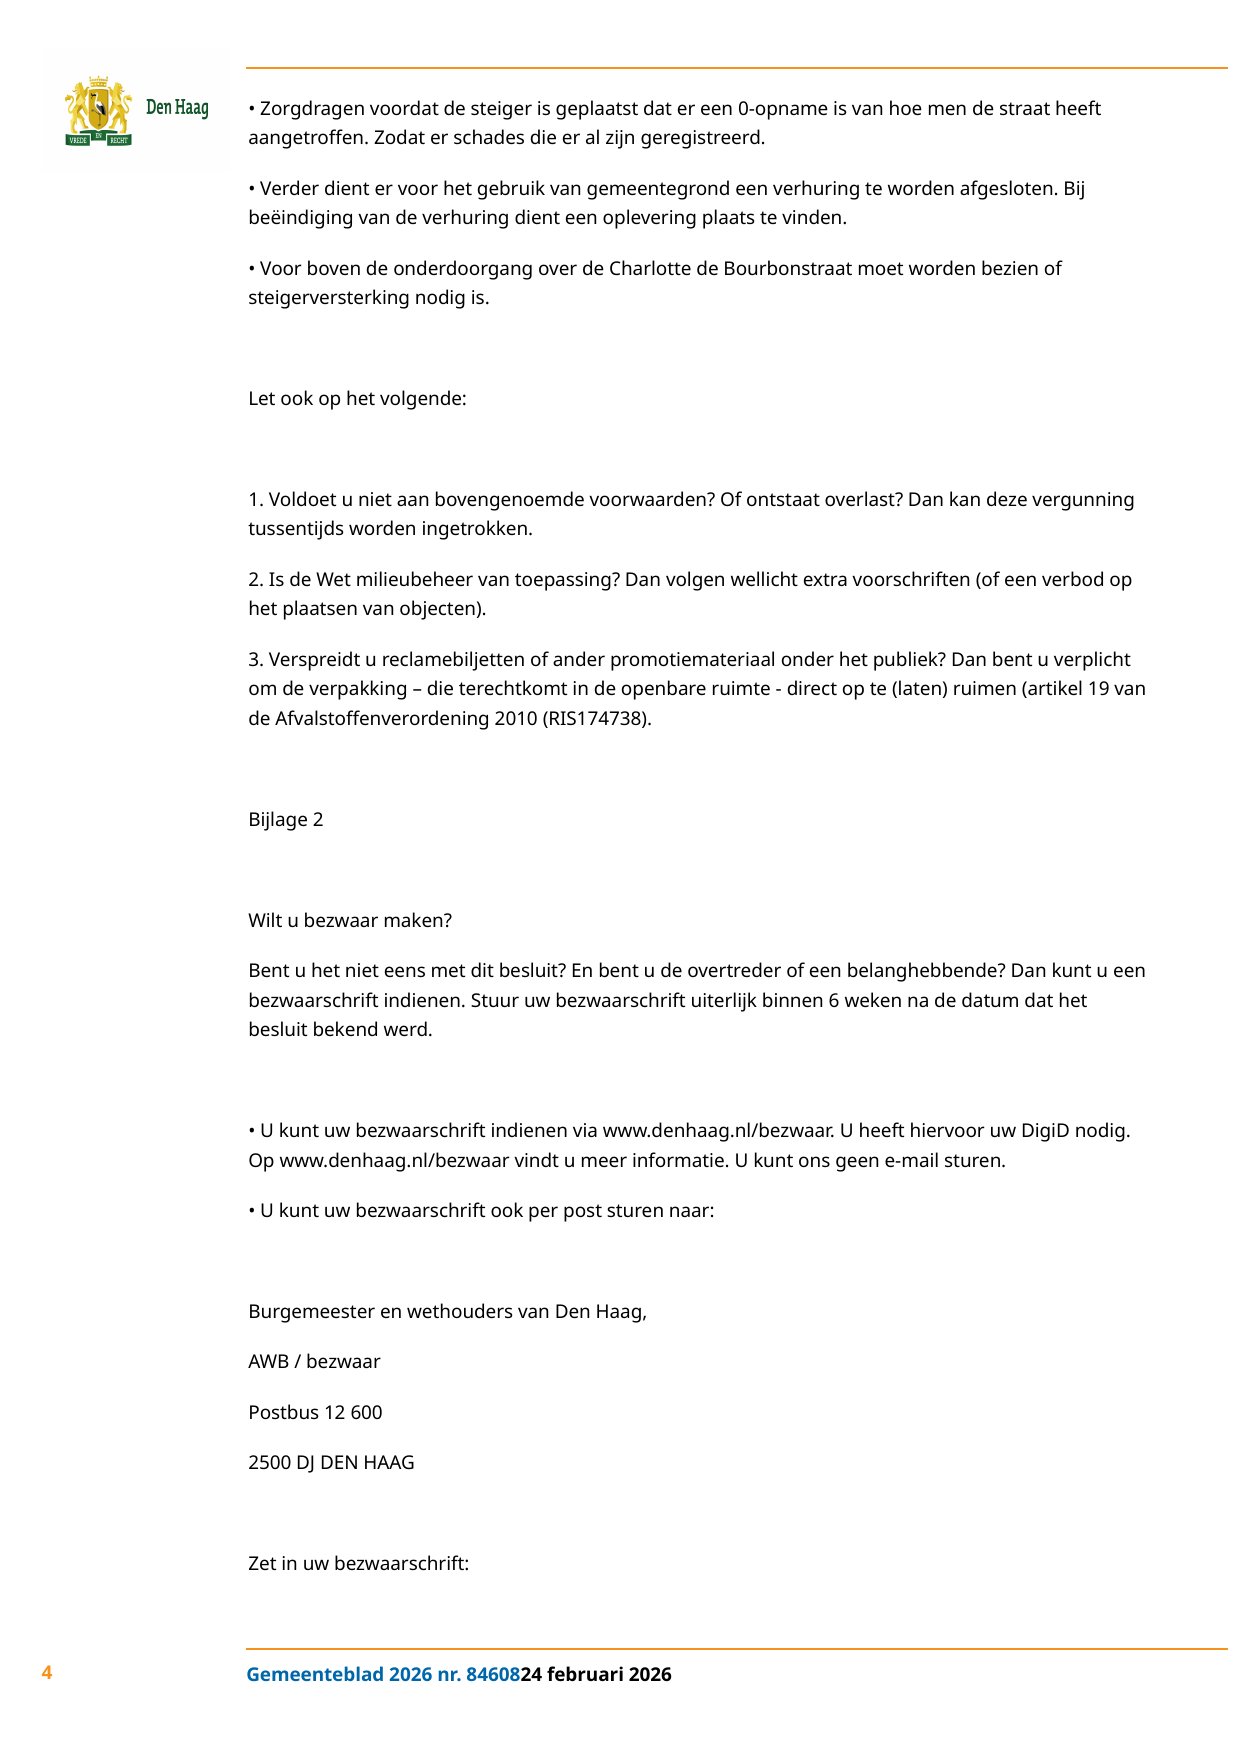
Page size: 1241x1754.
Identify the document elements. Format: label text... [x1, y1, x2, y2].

text • U kunt uw bezwaarschrift indienen via www.denhaag.nl/bezwaar. U heeft hiervoor uw DigiD nodig. Op www.denhaag.nl/bezwaar vindt u meer informatie. U kunt ons geen e-mail sturen. [248, 1117, 1152, 1173]
text AWB / bezwaar [248, 1348, 1152, 1374]
text 2500 DJ DEN HAAG [248, 1449, 1152, 1475]
picture [41, 47, 231, 172]
text 2. Is de Wet milieubeheer van toepassing? Dan volgen wellicht extra voorschriften (of een verbod op het plaatsen van objecten). [248, 566, 1152, 621]
text 3. Verspreidt u reclamebiljetten of ander promotiemateriaal onder het publiek? Dan bent u verplicht om de verpakking – die terechtkomt in de openbare ruimte - direct op te (laten) ruimen (artikel 19 van de Afvalstoffenverordening 2010 (RIS174738). [248, 646, 1152, 731]
text • Verder dient er voor het gebruik van gemeentegrond een verhuring te worden afgesloten. Bij beëindiging van de verhuring dient een oplevering plaats te vinden. [248, 175, 1152, 230]
text Zet in uw bezwaarschrift: [248, 1550, 1152, 1576]
text Let ook op het volgende: [248, 385, 1152, 411]
text 1. Voldoet u niet aan bovengenoemde voorwaarden? Of ontstaat overlast? Dan kan deze vergunning tussentijds worden ingetrokken. [248, 486, 1152, 541]
text Burgemeester en wethouders van Den Haag, [248, 1298, 1152, 1324]
text Wilt u bezwaar maken? [248, 907, 1152, 933]
text Postbus 12 600 [248, 1399, 1152, 1425]
text Bent u het niet eens met dit besluit? En bent u de overtreder of een belanghebbende? Dan kunt u een bezwaarschrift indienen. Stuur uw bezwaarschrift uiterlijk binnen 6 weken na de datum dat het besluit bekend werd. [248, 957, 1152, 1042]
text • Zorgdragen voordat de steiger is geplaatst dat er een 0-opname is van hoe men de straat heeft aangetroffen. Zodat er schades die er al zijn geregistreerd. [248, 95, 1152, 150]
text Bijlage 2 [248, 806, 1152, 832]
text • U kunt uw bezwaarschrift ook per post sturen naar: [248, 1197, 1152, 1223]
text • Voor boven de onderdoorgang over de Charlotte de Bourbonstraat moet worden bezien of steigerversterking nodig is. [248, 255, 1152, 310]
